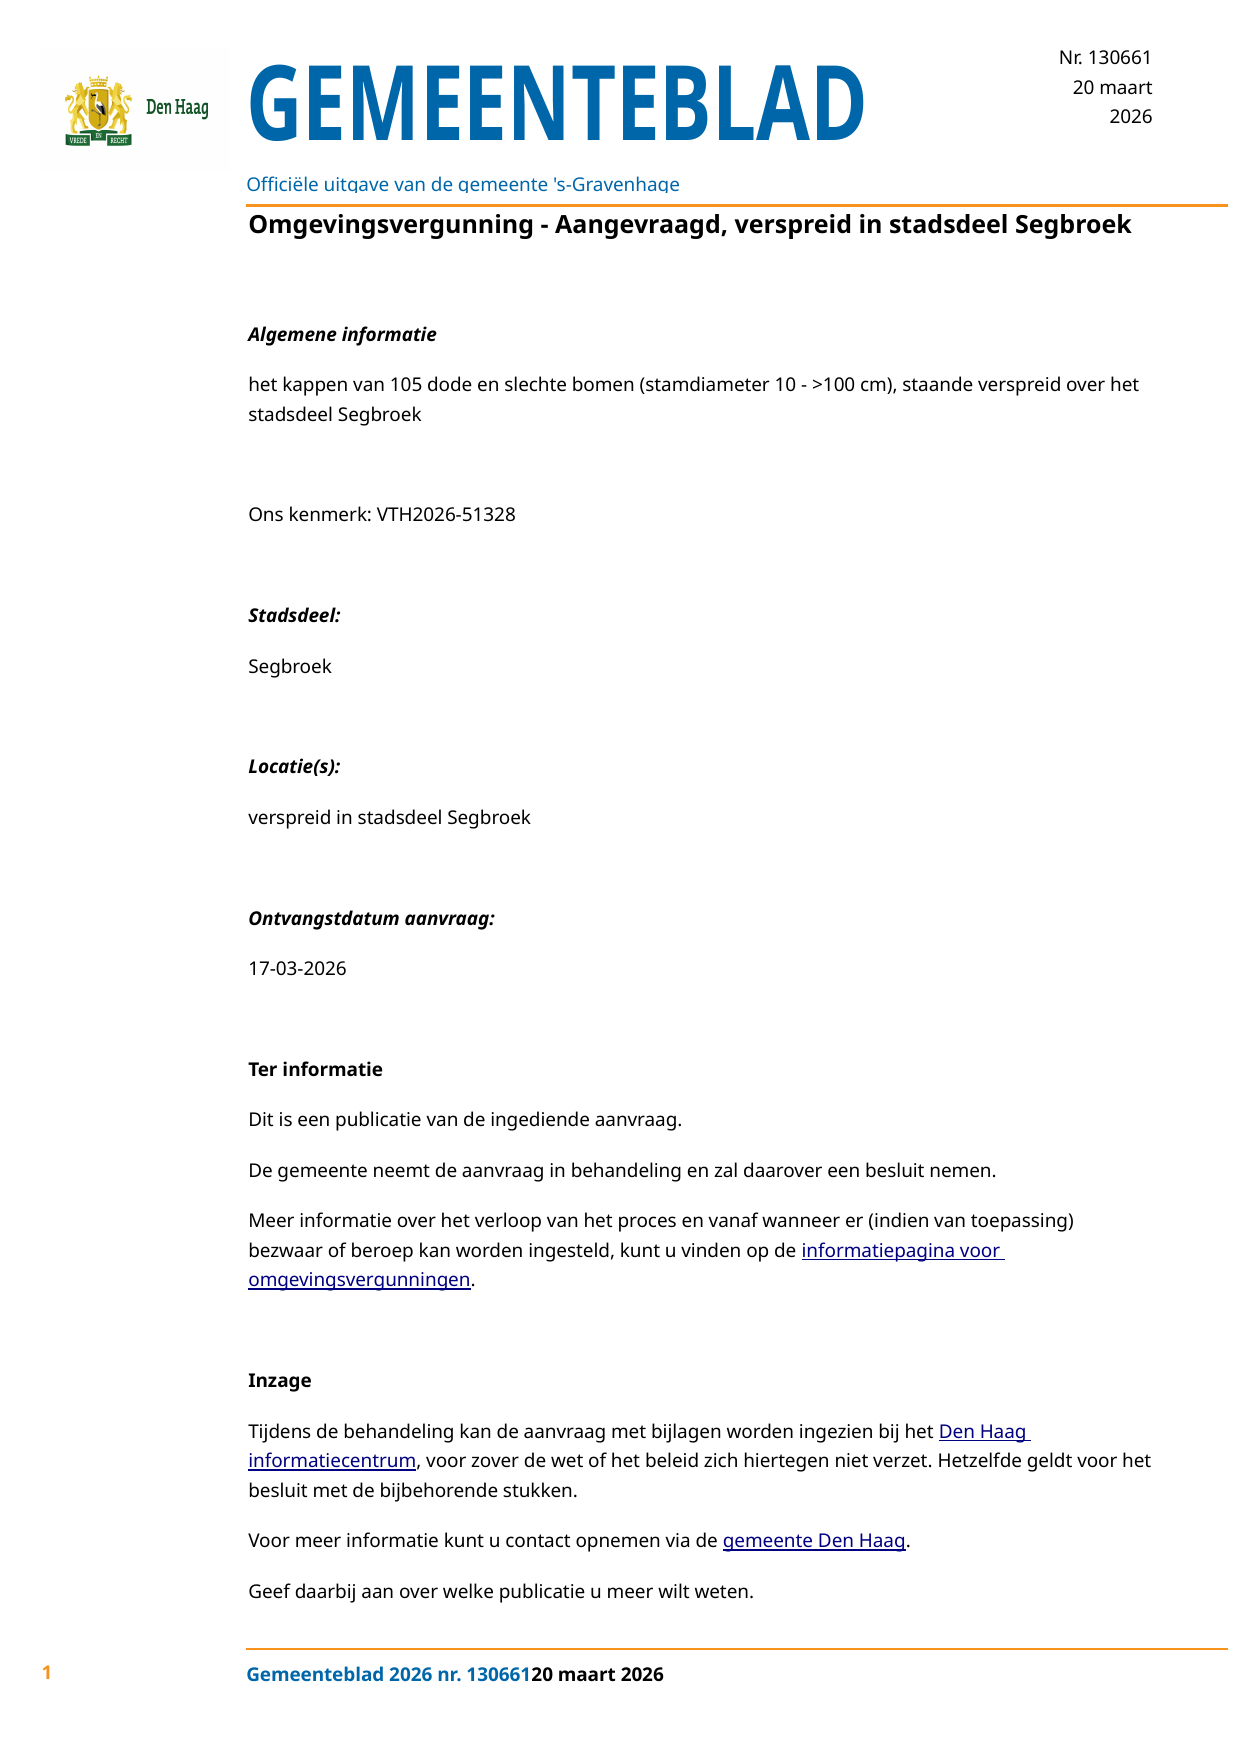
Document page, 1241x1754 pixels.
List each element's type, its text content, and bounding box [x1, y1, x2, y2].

text De gemeente neemt de aanvraag in behandeling en zal daarover een besluit nemen. [248, 1157, 1152, 1183]
text Ontvangstdatum aanvraag: [248, 905, 1152, 931]
text het kappen van 105 dode en slechte bomen (stamdiameter 10 - >100 cm), staande verspreid over het stadsdeel Segbroek [248, 371, 1152, 426]
text Locatie(s): [248, 754, 1152, 779]
text Ter informatie [248, 1056, 1152, 1082]
text Omgevingsvergunning - Aangevraagd, verspreid in stadsdeel Segbroek [248, 207, 1152, 241]
text Geef daarbij aan over welke publicatie u meer wilt weten. [248, 1578, 1152, 1603]
text verspreid in stadsdeel Segbroek [248, 804, 1152, 830]
picture [41, 47, 231, 172]
text Ons kenmerk: VTH2026-51328 [248, 502, 1152, 527]
text Tijdens de behandeling kan de aanvraag met bijlagen worden ingezien bij het Den Haag informatiecentrum, voor zover de wet of het beleid zich hiertegen niet verzet. Hetzelfde geldt voor het besluit met de bijbehorende stukken. [248, 1418, 1152, 1503]
text 17-03-2026 [248, 955, 1152, 981]
text Stadsdeel: [248, 602, 1152, 628]
text Algemene informatie [248, 321, 1152, 346]
text Dit is een publicatie van de ingediende aanvraag. [248, 1107, 1152, 1132]
text Segbroek [248, 653, 1152, 678]
text Inzage [248, 1367, 1152, 1393]
text Voor meer informatie kunt u contact opnemen via de gemeente Den Haag. [248, 1527, 1152, 1553]
text Meer informatie over het verloop van het proces en vanaf wanneer er (indien van toepassing) bezwaar of beroep kan worden ingesteld, kunt u vinden op de informatiepagina voor omgevingsvergunningen. [248, 1207, 1152, 1292]
